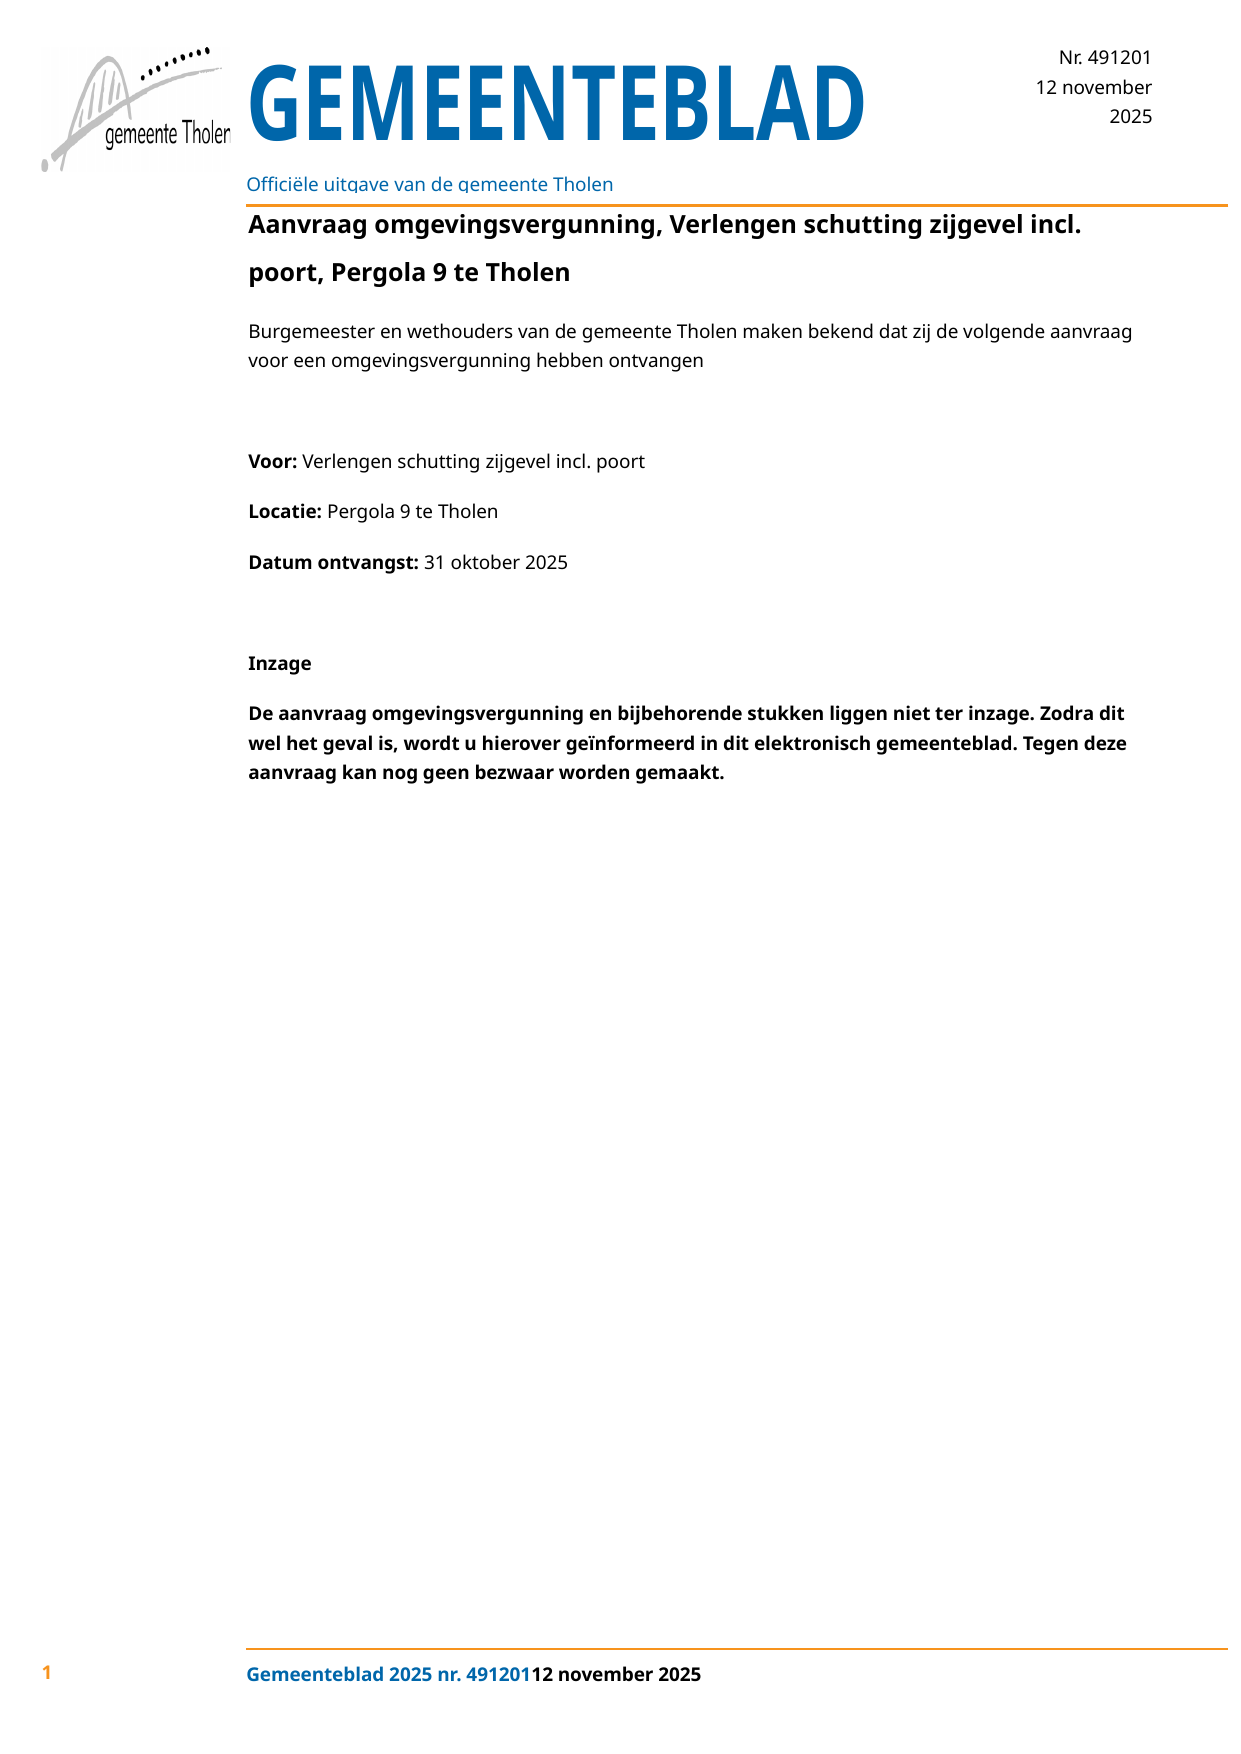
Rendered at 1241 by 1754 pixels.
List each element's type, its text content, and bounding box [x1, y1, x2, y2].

text Burgemeester en wethouders van de gemeente Tholen maken bekend dat zij de volgende aanvraag voor een omgevingsvergunning hebben ontvangen [248, 318, 1152, 373]
picture [41, 47, 231, 172]
text Datum ontvangst: 31 oktober 2025 [248, 549, 1152, 575]
text Voor: Verlengen schutting zijgevel incl. poort [248, 448, 1152, 474]
text Aanvraag omgevingsvergunning, Verlengen schutting zijgevel incl. poort, Pergola 9 te Tholen [248, 207, 1152, 288]
text De aanvraag omgevingsvergunning en bijbehorende stukken liggen niet ter inzage. Zodra dit wel het geval is, wordt u hierover geïnformeerd in dit elektronisch gemeenteblad. Tegen deze aanvraag kan nog geen bezwaar worden gemaakt. [248, 700, 1152, 785]
text Locatie: Pergola 9 te Tholen [248, 499, 1152, 524]
text Inzage [248, 650, 1152, 676]
